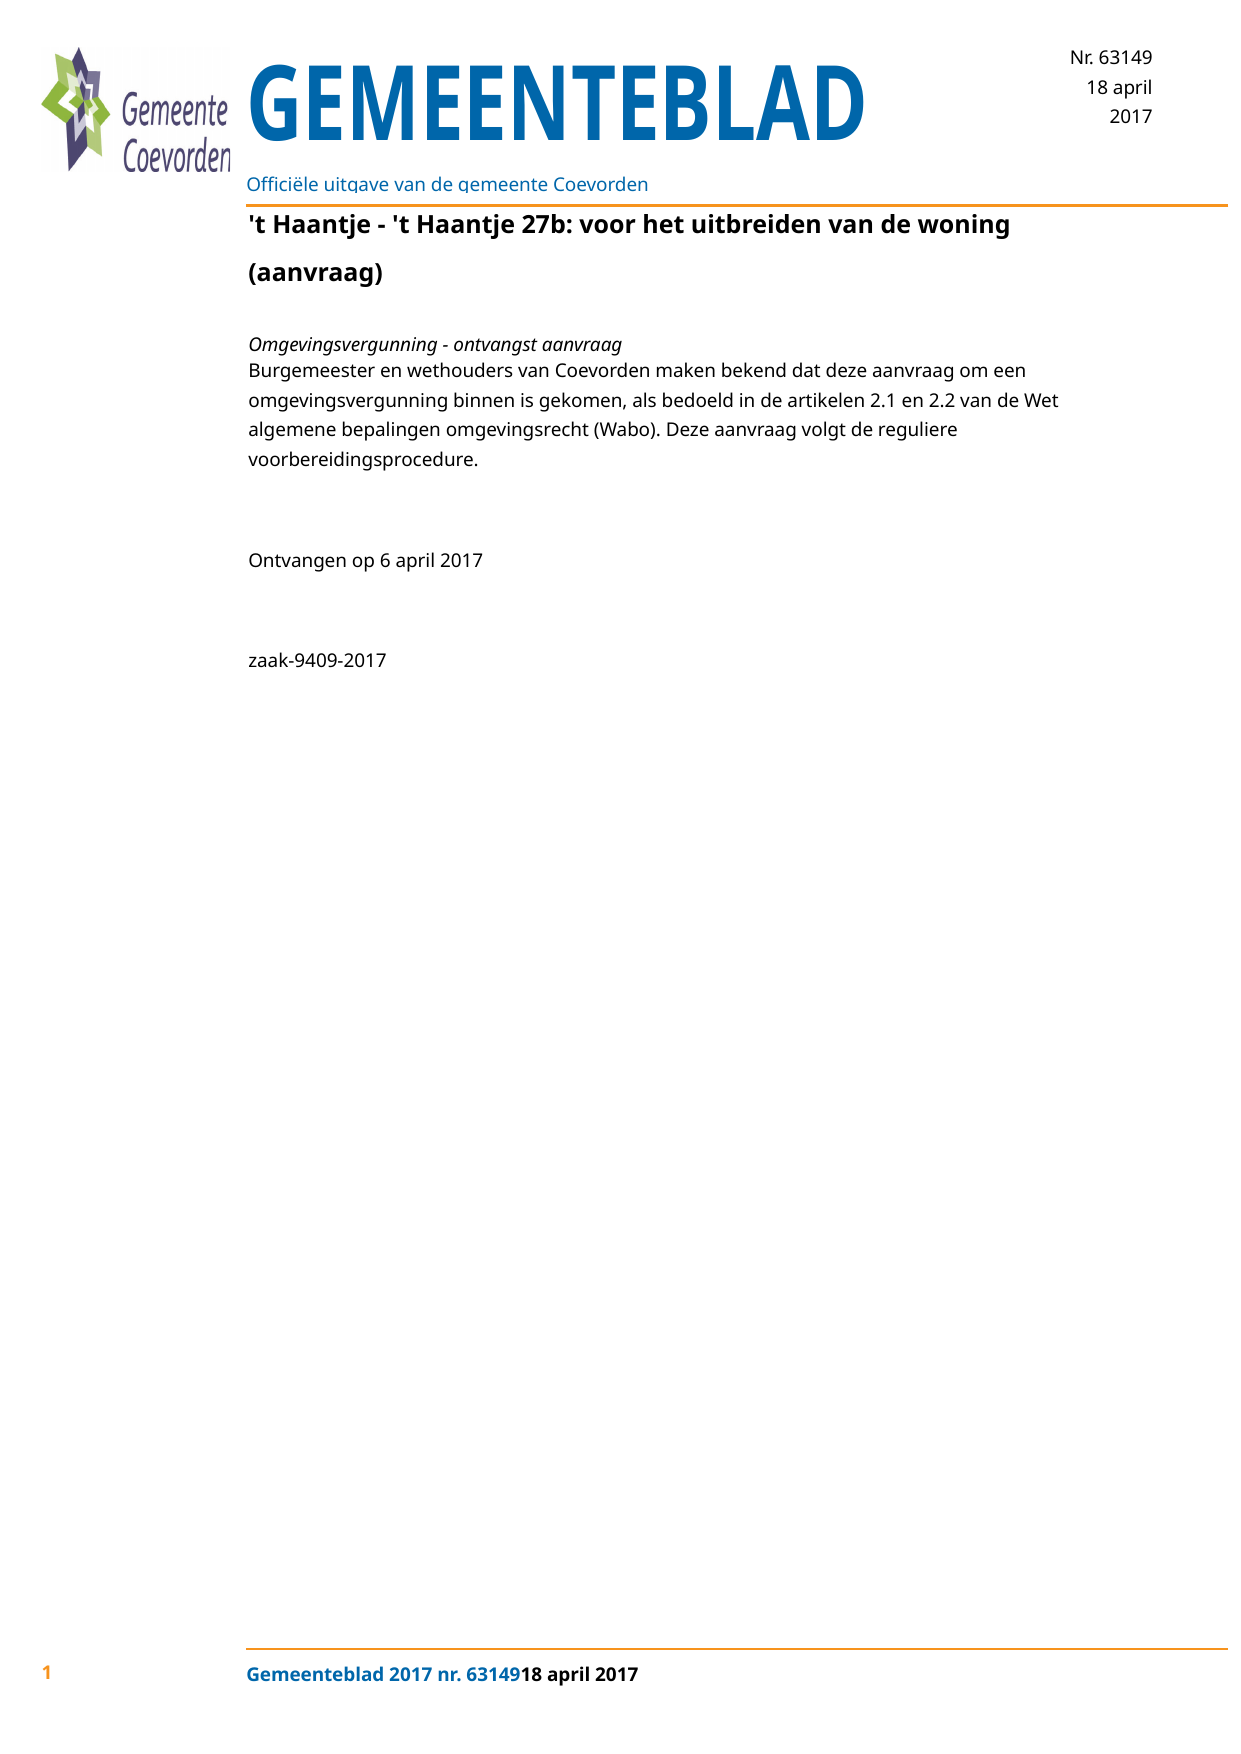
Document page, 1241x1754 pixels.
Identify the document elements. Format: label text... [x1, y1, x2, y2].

picture [41, 47, 231, 172]
text Ontvangen op 6 april 2017 [248, 547, 1152, 572]
text Burgemeester en wethouders van Coevorden maken bekend dat deze aanvraag om een omgevingsvergunning binnen is gekomen, als bedoeld in de artikelen 2.1 en 2.2 van de Wet algemene bepalingen omgevingsrecht (Wabo). Deze aanvraag volgt de reguliere voorbereidingsprocedure. [248, 357, 1152, 472]
text 't Haantje - 't Haantje 27b: voor het uitbreiden van de woning (aanvraag) [248, 207, 1152, 288]
text Omgevingsvergunning - ontvangst aanvraag [248, 331, 1152, 357]
text zaak-9409-2017 [248, 648, 1152, 673]
